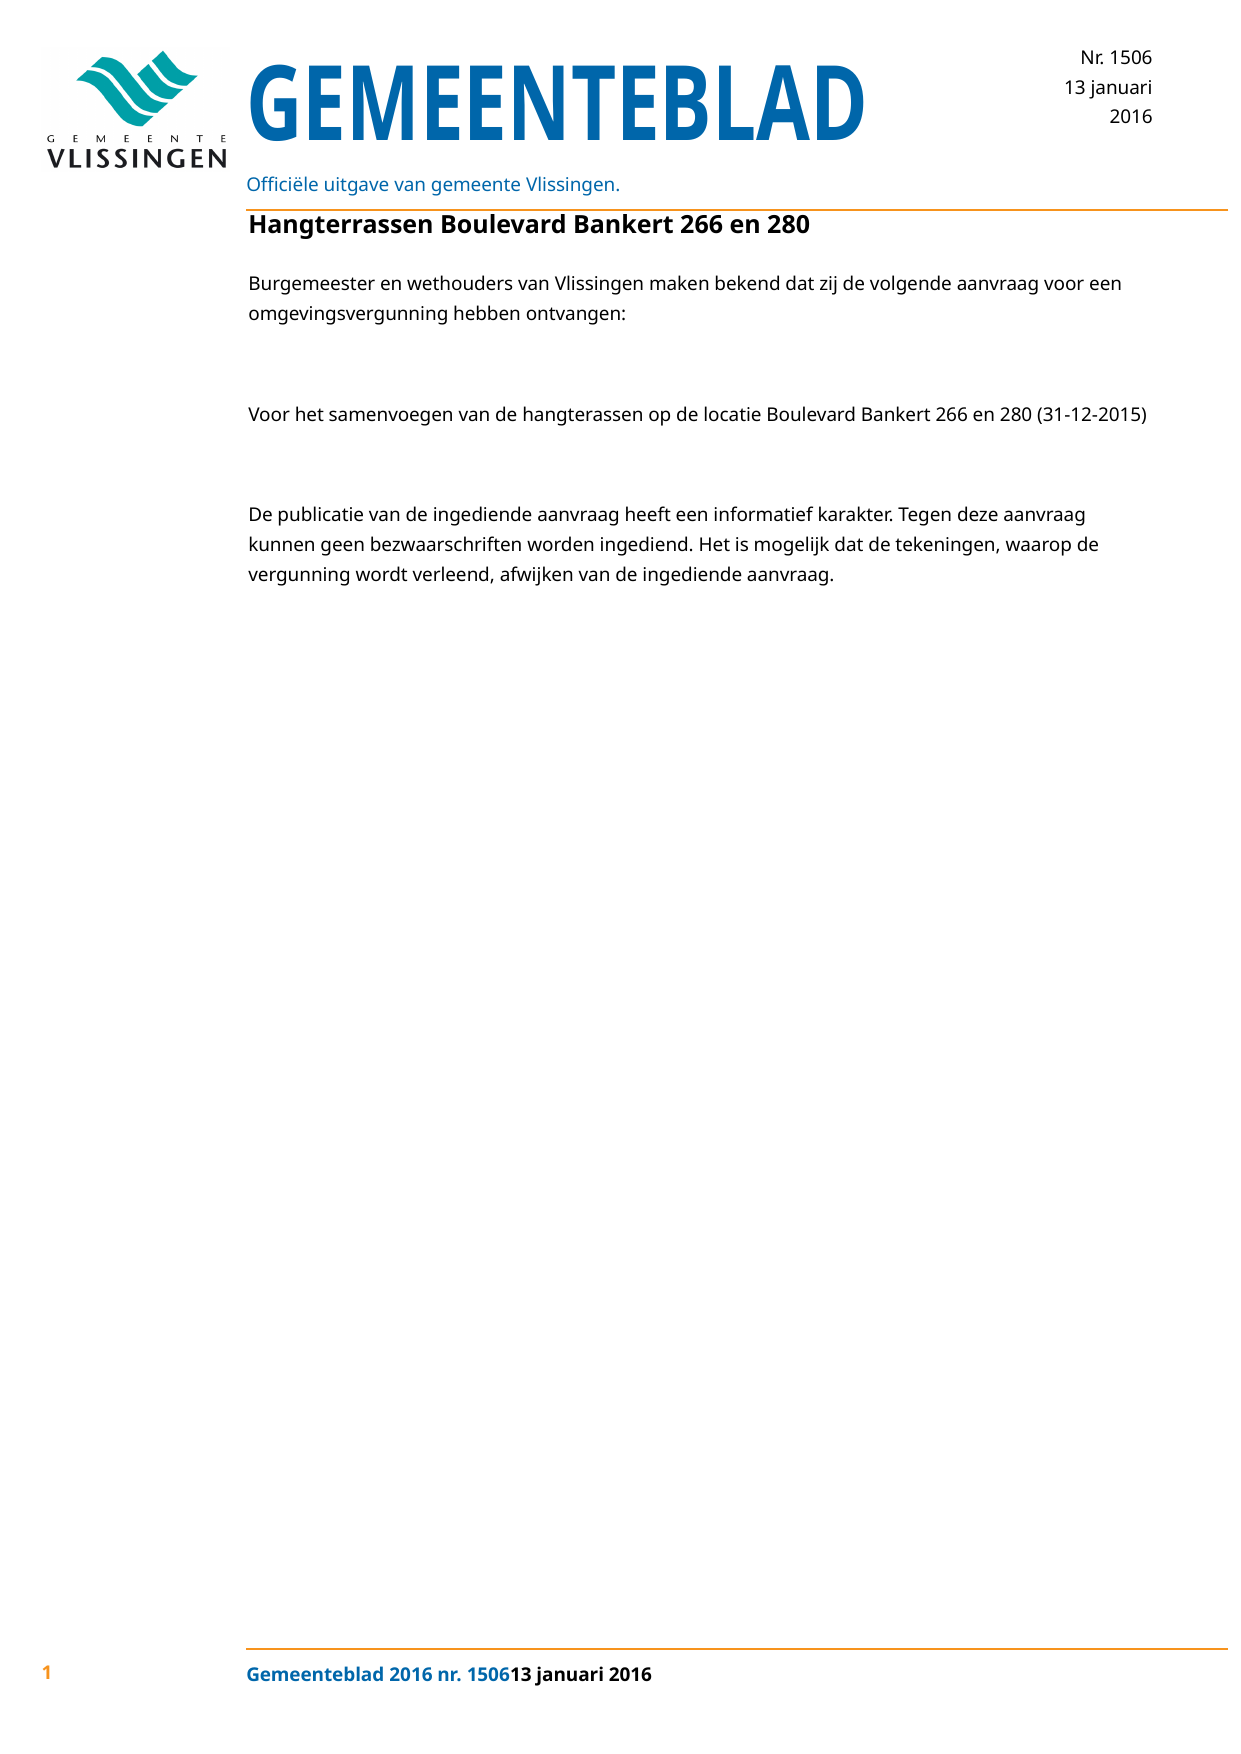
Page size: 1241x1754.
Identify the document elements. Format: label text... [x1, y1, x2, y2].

text Burgemeester en wethouders van Vlissingen maken bekend dat zij de volgende aanvraag voor een omgevingsvergunning hebben ontvangen: [248, 270, 1152, 326]
picture [41, 47, 231, 172]
text Hangterrassen Boulevard Bankert 266 en 280 [248, 211, 1152, 241]
text De publicatie van de ingediende aanvraag heeft een informatief karakter. Tegen deze aanvraag kunnen geen bezwaarschriften worden ingediend. Het is mogelijk dat de tekeningen, waarop de vergunning wordt verleend, afwijken van de ingediende aanvraag. [248, 502, 1152, 586]
text Voor het samenvoegen van de hangterassen op de locatie Boulevard Bankert 266 en 280 (31-12-2015) [248, 401, 1152, 426]
